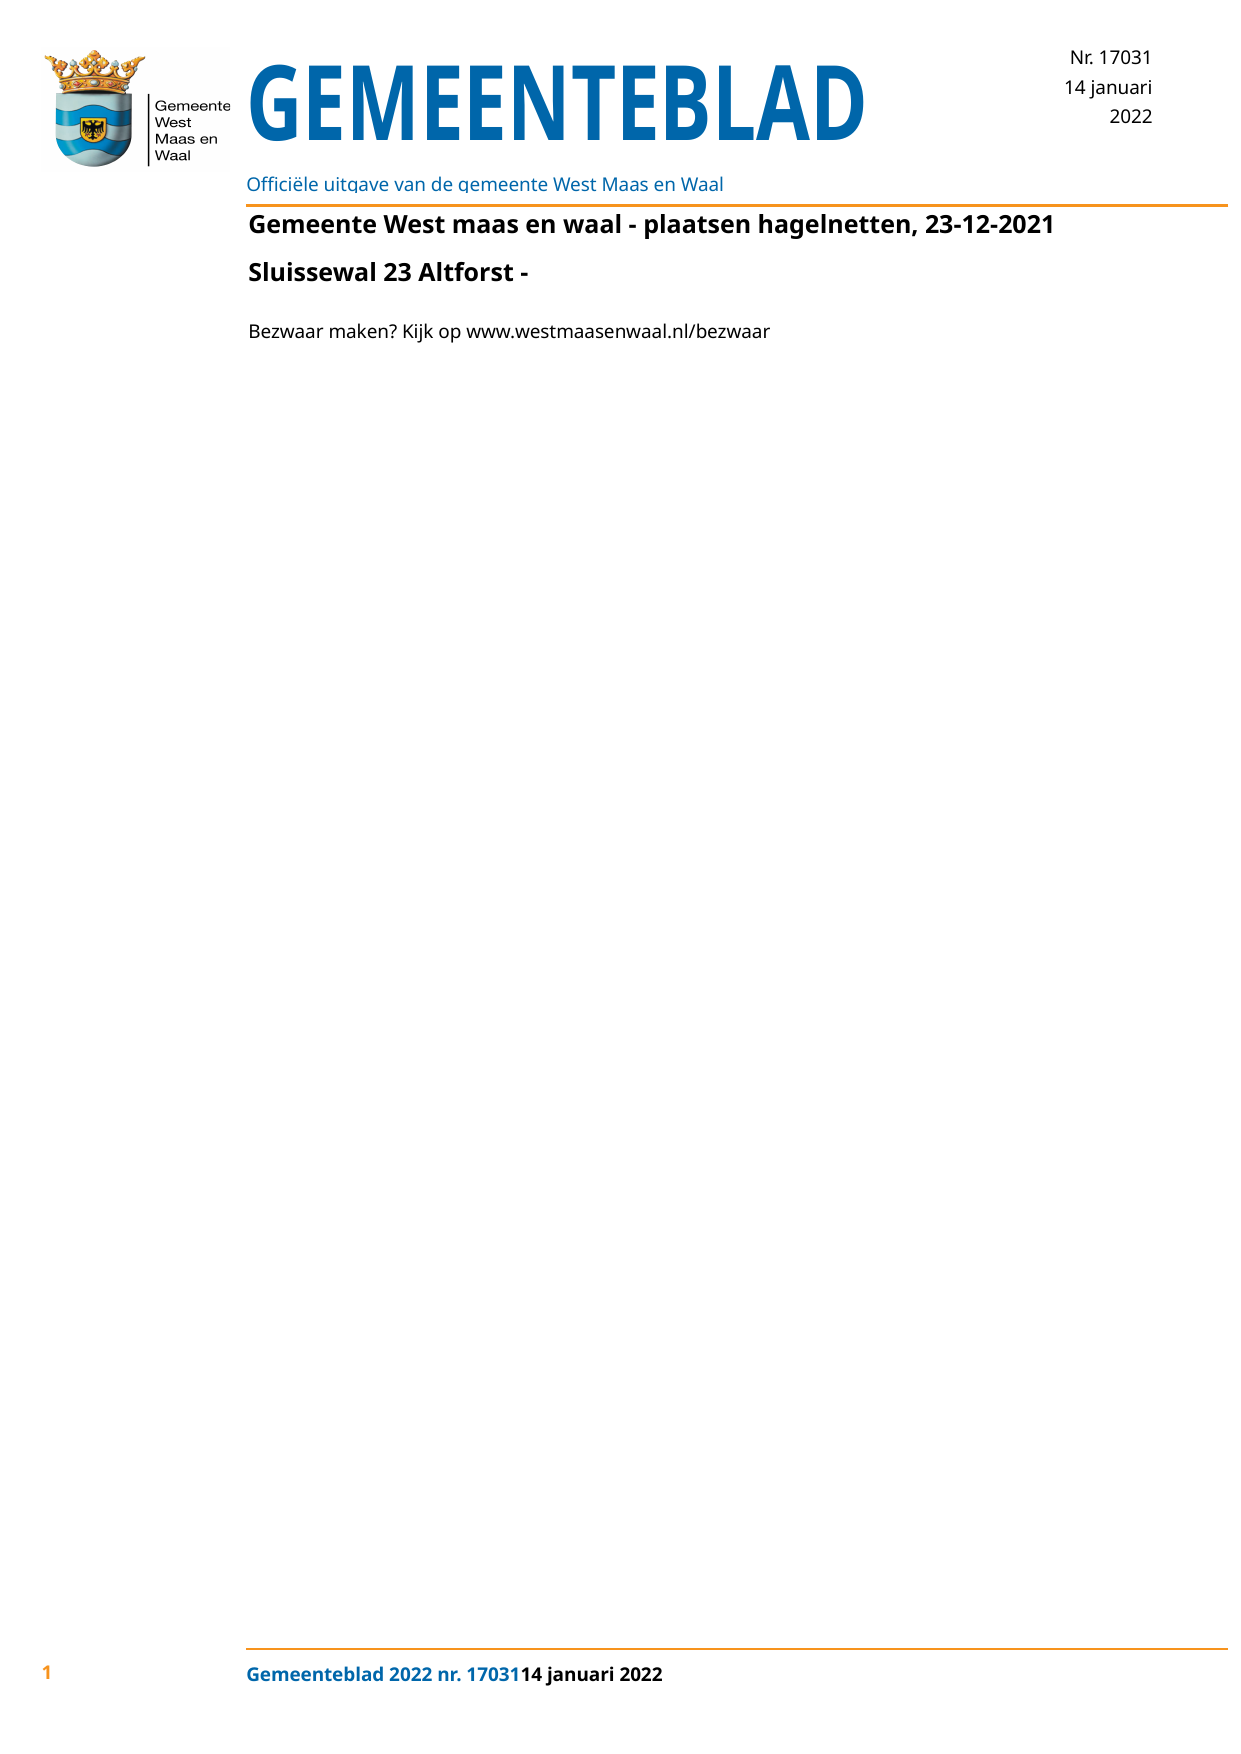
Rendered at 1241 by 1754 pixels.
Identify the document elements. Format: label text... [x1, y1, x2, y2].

text Gemeente West maas en waal - plaatsen hagelnetten, 23-12-2021 Sluissewal 23 Altforst - [248, 207, 1152, 288]
picture [41, 47, 231, 172]
text Bezwaar maken? Kijk op www.westmaasenwaal.nl/bezwaar [248, 318, 1152, 344]
